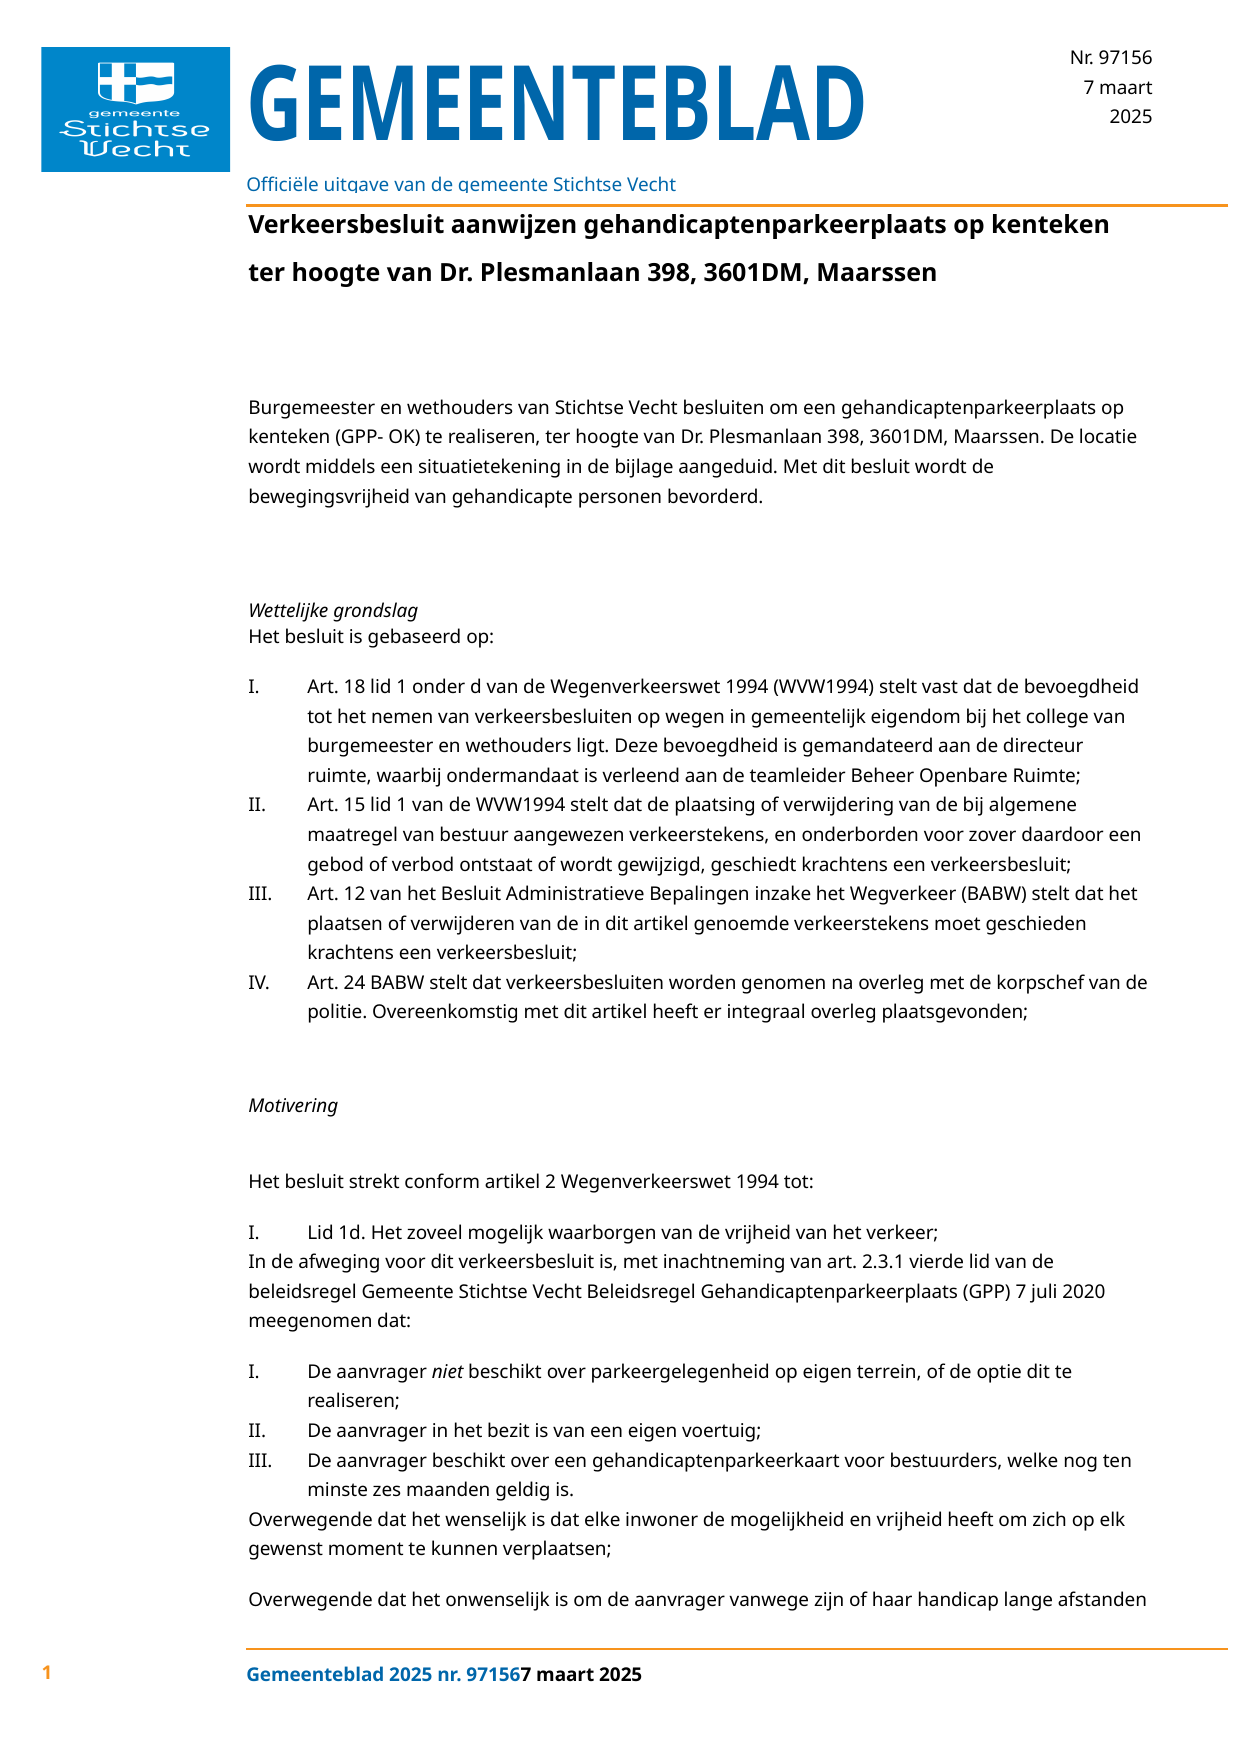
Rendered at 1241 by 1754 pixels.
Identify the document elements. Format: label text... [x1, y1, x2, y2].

text Overwegende dat het onwenselijk is om de aanvrager vanwege zijn of haar handicap lange afstanden [248, 1586, 1152, 1612]
picture [99, 63, 135, 101]
text Het besluit is gebaseerd op: [248, 623, 1152, 649]
text Burgemeester en wethouders van Stichtse Vecht besluiten om een gehandicaptenparkeerplaats op kenteken (GPP- OK) te realiseren, ter hoogte van Dr. Plesmanlaan 398, 3601DM, Maarssen. De locatie wordt middels een situatietekening in de bijlage aangeduid. Met dit besluit wordt de bewegingsvrijheid van gehandicapte personen bevorderd. [248, 394, 1152, 508]
text Motivering [248, 1092, 1152, 1118]
list De aanvrager niet beschikt over parkeergelegenheid op eigen terrein, of de optie dit te realiseren; [248, 1358, 1152, 1413]
text Het besluit strekt conform artikel 2 Wegenverkeerswet 1994 tot: [248, 1168, 1152, 1194]
list Lid 1d. Het zoveel mogelijk waarborgen van de vrijheid van het verkeer; [248, 1219, 1152, 1244]
list Art. 15 lid 1 van de WVW1994 stelt dat de plaatsing of verwijdering van de bij algemene maatregel van bestuur aangewezen verkeerstekens, en onderborden voor zover daardoor een gebod of verbod ontstaat of wordt gewijzigd, geschiedt krachtens een verkeersbesluit; [248, 792, 1152, 877]
text Verkeersbesluit aanwijzen gehandicaptenparkeerplaats op kenteken ter hoogte van Dr. Plesmanlaan 398, 3601DM, Maarssen [248, 207, 1152, 288]
list De aanvrager beschikt over een gehandicaptenparkeerkaart voor bestuurders, welke nog ten minste zes maanden geldig is. [248, 1447, 1152, 1502]
picture [137, 63, 174, 103]
list Art. 18 lid 1 onder d van de Wegenverkeerswet 1994 (WVW1994) stelt vast dat de bevoegdheid tot het nemen van verkeersbesluiten op wegen in gemeentelijk eigendom bij het college van burgemeester en wethouders ligt. Deze bevoegdheid is gemandateerd aan de directeur ruimte, waarbij ondermandaat is verleend aan de teamleider Beheer Openbare Ruimte; [248, 673, 1152, 788]
text In de afweging voor dit verkeersbesluit is, met inachtneming van art. 2.3.1 vierde lid van de beleidsregel Gemeente Stichtse Vecht Beleidsregel Gehandicaptenparkeerplaats (GPP) 7 juli 2020 meegenomen dat: [248, 1248, 1152, 1333]
text Overwegende dat het wenselijk is dat elke inwoner de mogelijkheid en vrijheid heeft om zich op elk gewenst moment te kunnen verplaatsen; [248, 1506, 1152, 1561]
list Art. 12 van het Besluit Administratieve Bepalingen inzake het Wegverkeer (BABW) stelt dat het plaatsen of verwijderen van de in dit artikel genoemde verkeerstekens moet geschieden krachtens een verkeersbesluit; [248, 880, 1152, 965]
list De aanvrager in het bezit is van een eigen voertuig; [248, 1417, 1152, 1443]
text Wettelijke grondslag [248, 597, 1152, 623]
list Art. 24 BABW stelt dat verkeersbesluiten worden genomen na overleg met de korpschef van de politie. Overeenkomstig met dit artikel heeft er integraal overleg plaatsgevonden; [248, 969, 1152, 1024]
